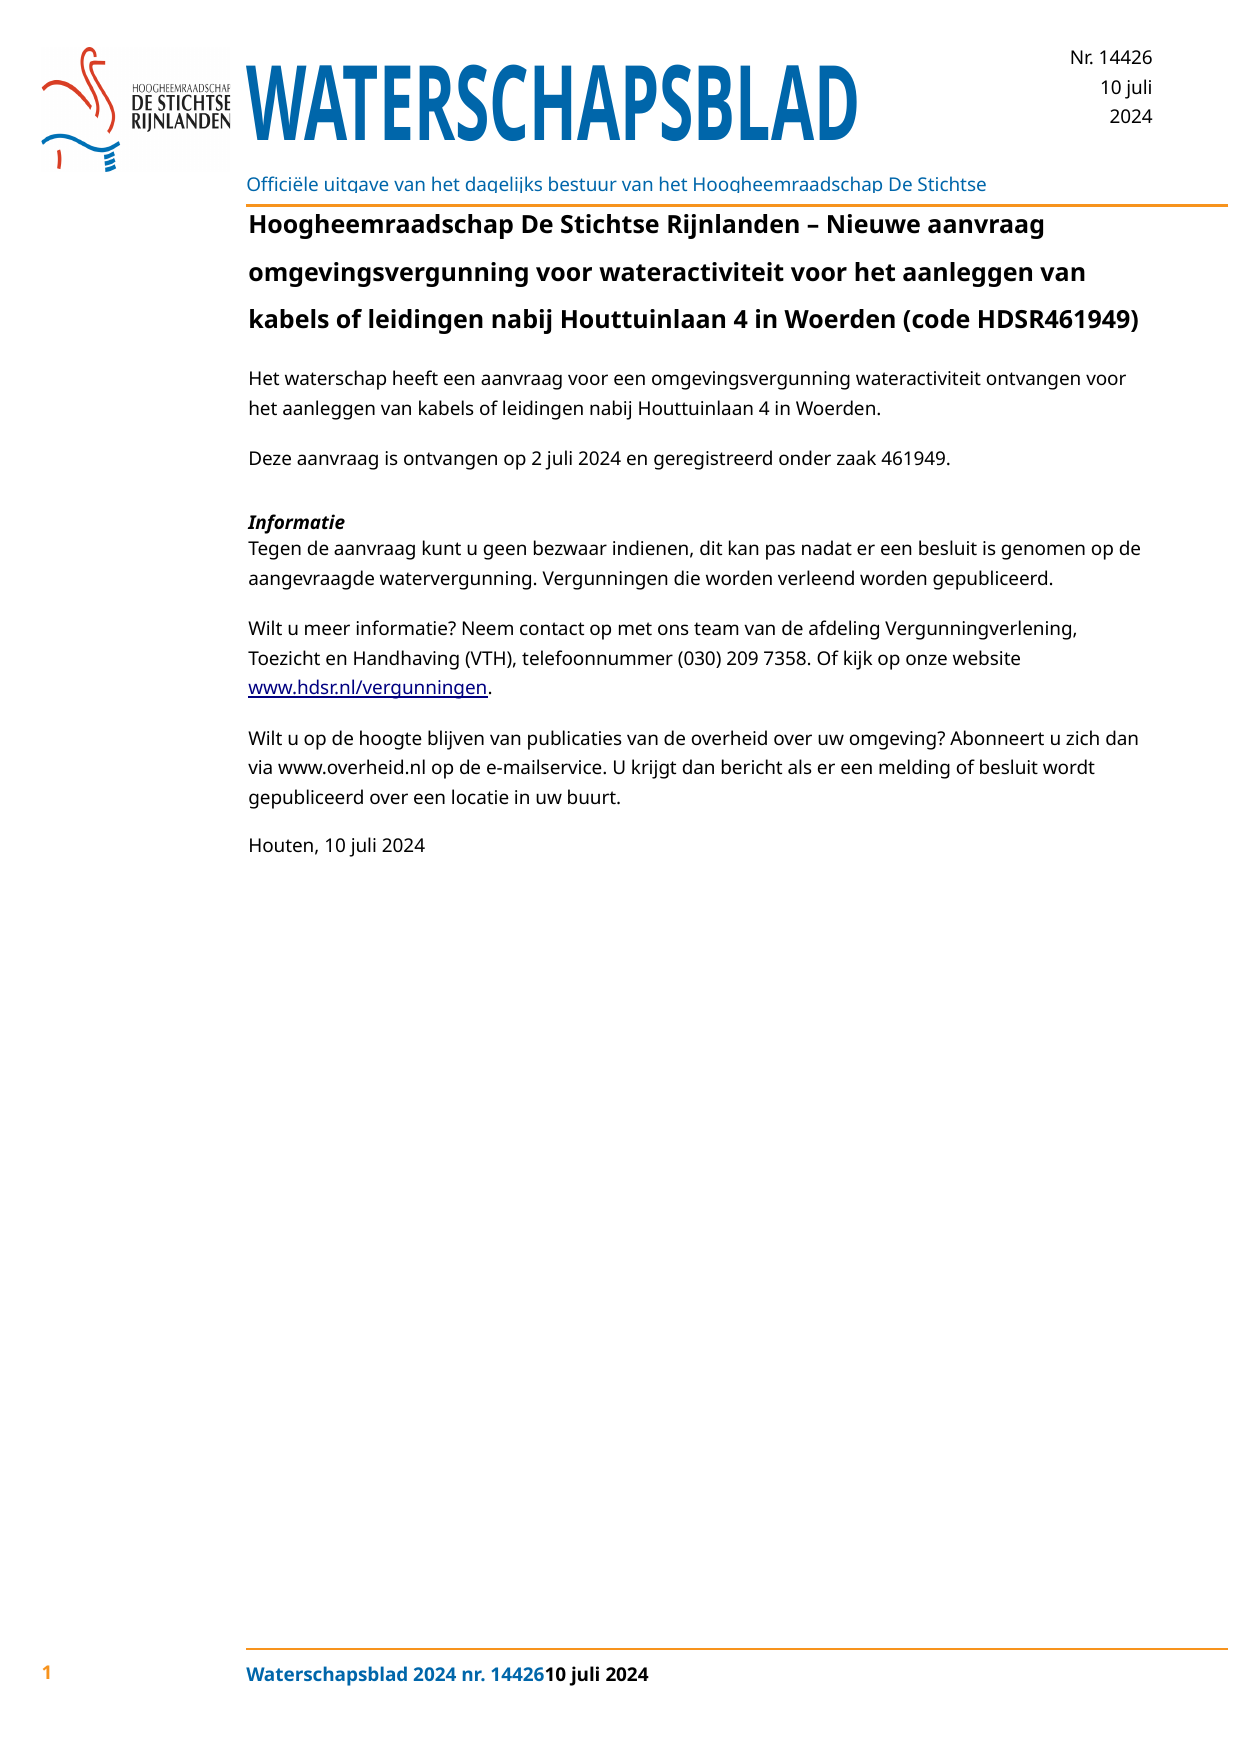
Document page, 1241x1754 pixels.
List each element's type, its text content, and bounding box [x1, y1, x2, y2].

picture [41, 47, 231, 172]
text Houten, 10 juli 2024 [248, 832, 1152, 857]
text Wilt u meer informatie? Neem contact op met ons team van de afdeling Vergunningverlening, Toezicht en Handhaving (VTH), telefoonnummer (030) 209 7358. Of kijk op onze website www.hdsr.nl/vergunningen. [248, 615, 1152, 700]
text Het waterschap heeft een aanvraag voor een omgevingsvergunning wateractiviteit ontvangen voor het aanleggen van kabels of leidingen nabij Houttuinlaan 4 in Woerden. [248, 366, 1152, 421]
text Informatie [248, 509, 1152, 535]
text Hoogheemraadschap De Stichtse Rijnlanden – Nieuwe aanvraag omgevingsvergunning voor wateractiviteit voor het aanleggen van kabels of leidingen nabij Houttuinlaan 4 in Woerden (code HDSR461949) [248, 207, 1152, 336]
text Tegen de aanvraag kunt u geen bezwaar indienen, dit kan pas nadat er een besluit is genomen op de aangevraagde watervergunning. Vergunningen die worden verleend worden gepubliceerd. [248, 535, 1152, 591]
text Wilt u op de hoogte blijven van publicaties van de overheid over uw omgeving? Abonneert u zich dan via www.overheid.nl op de e-mailservice. U krijgt dan bericht als er een melding of besluit wordt gepubliceerd over een locatie in uw buurt. [248, 725, 1152, 810]
text Deze aanvraag is ontvangen op 2 juli 2024 en geregistreerd onder zaak 461949. [248, 446, 1152, 471]
